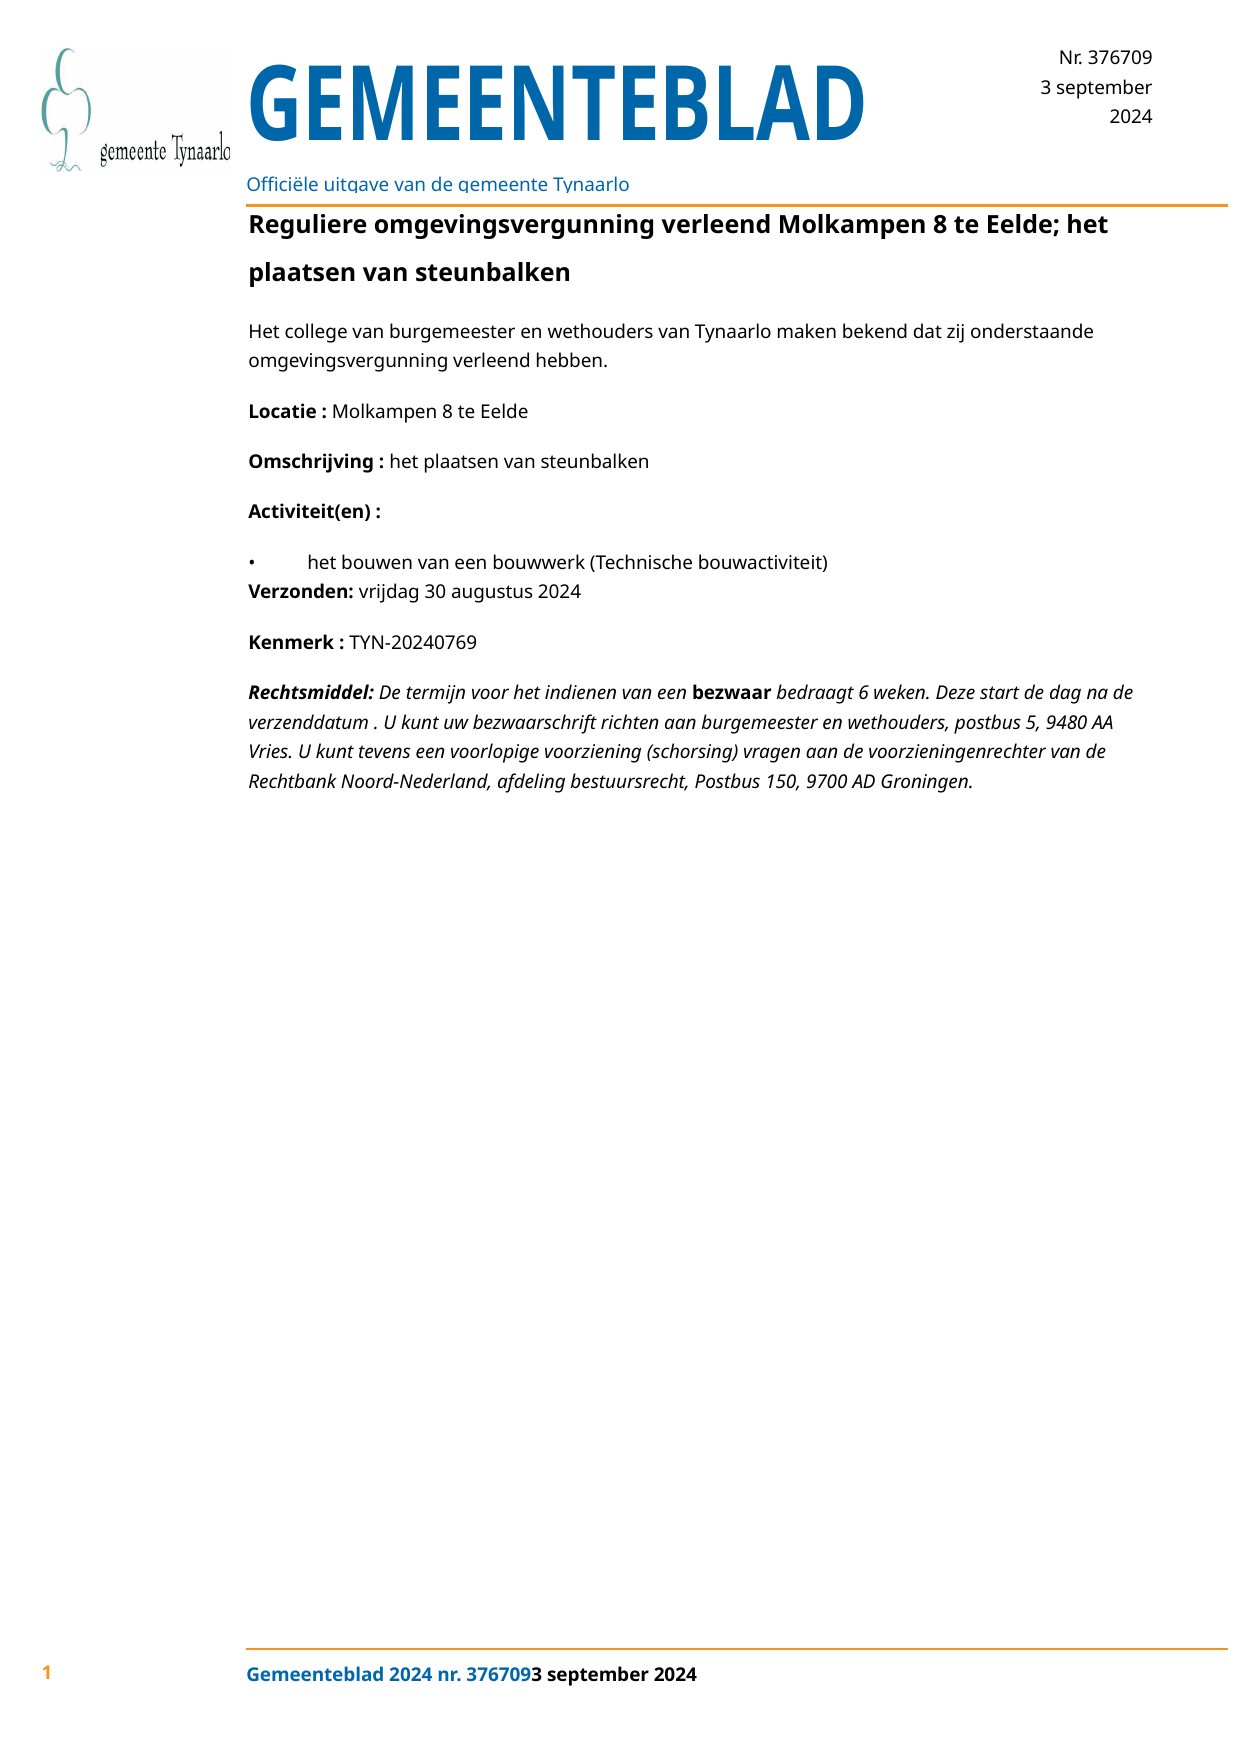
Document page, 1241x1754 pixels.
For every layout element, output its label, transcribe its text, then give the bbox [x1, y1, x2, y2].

text Rechtsmiddel: De termijn voor het indienen van een bezwaar bedraagt 6 weken. Deze start de dag na de verzenddatum . U kunt uw bezwaarschrift richten aan burgemeester en wethouders, postbus 5, 9480 AA Vries. U kunt tevens een voorlopige voorziening (schorsing) vragen aan de voorzieningenrechter van de Rechtbank Noord-Nederland, afdeling bestuursrecht, Postbus 150, 9700 AD Groningen. [248, 679, 1152, 794]
text Omschrijving : het plaatsen van steunbalken [248, 448, 1152, 474]
text Het college van burgemeester en wethouders van Tynaarlo maken bekend dat zij onderstaande omgevingsvergunning verleend hebben. [248, 318, 1152, 373]
text Kenmerk : TYN-20240769 [248, 629, 1152, 655]
picture [41, 47, 231, 172]
text Reguliere omgevingsvergunning verleend Molkampen 8 te Eelde; het plaatsen van steunbalken [248, 207, 1152, 288]
text Verzonden: vrijdag 30 augustus 2024 [248, 579, 1152, 604]
list het bouwen van een bouwwerk (Technische bouwactiviteit) [248, 549, 1152, 575]
text Locatie : Molkampen 8 te Eelde [248, 398, 1152, 424]
text Activiteit(en) : [248, 499, 1152, 524]
